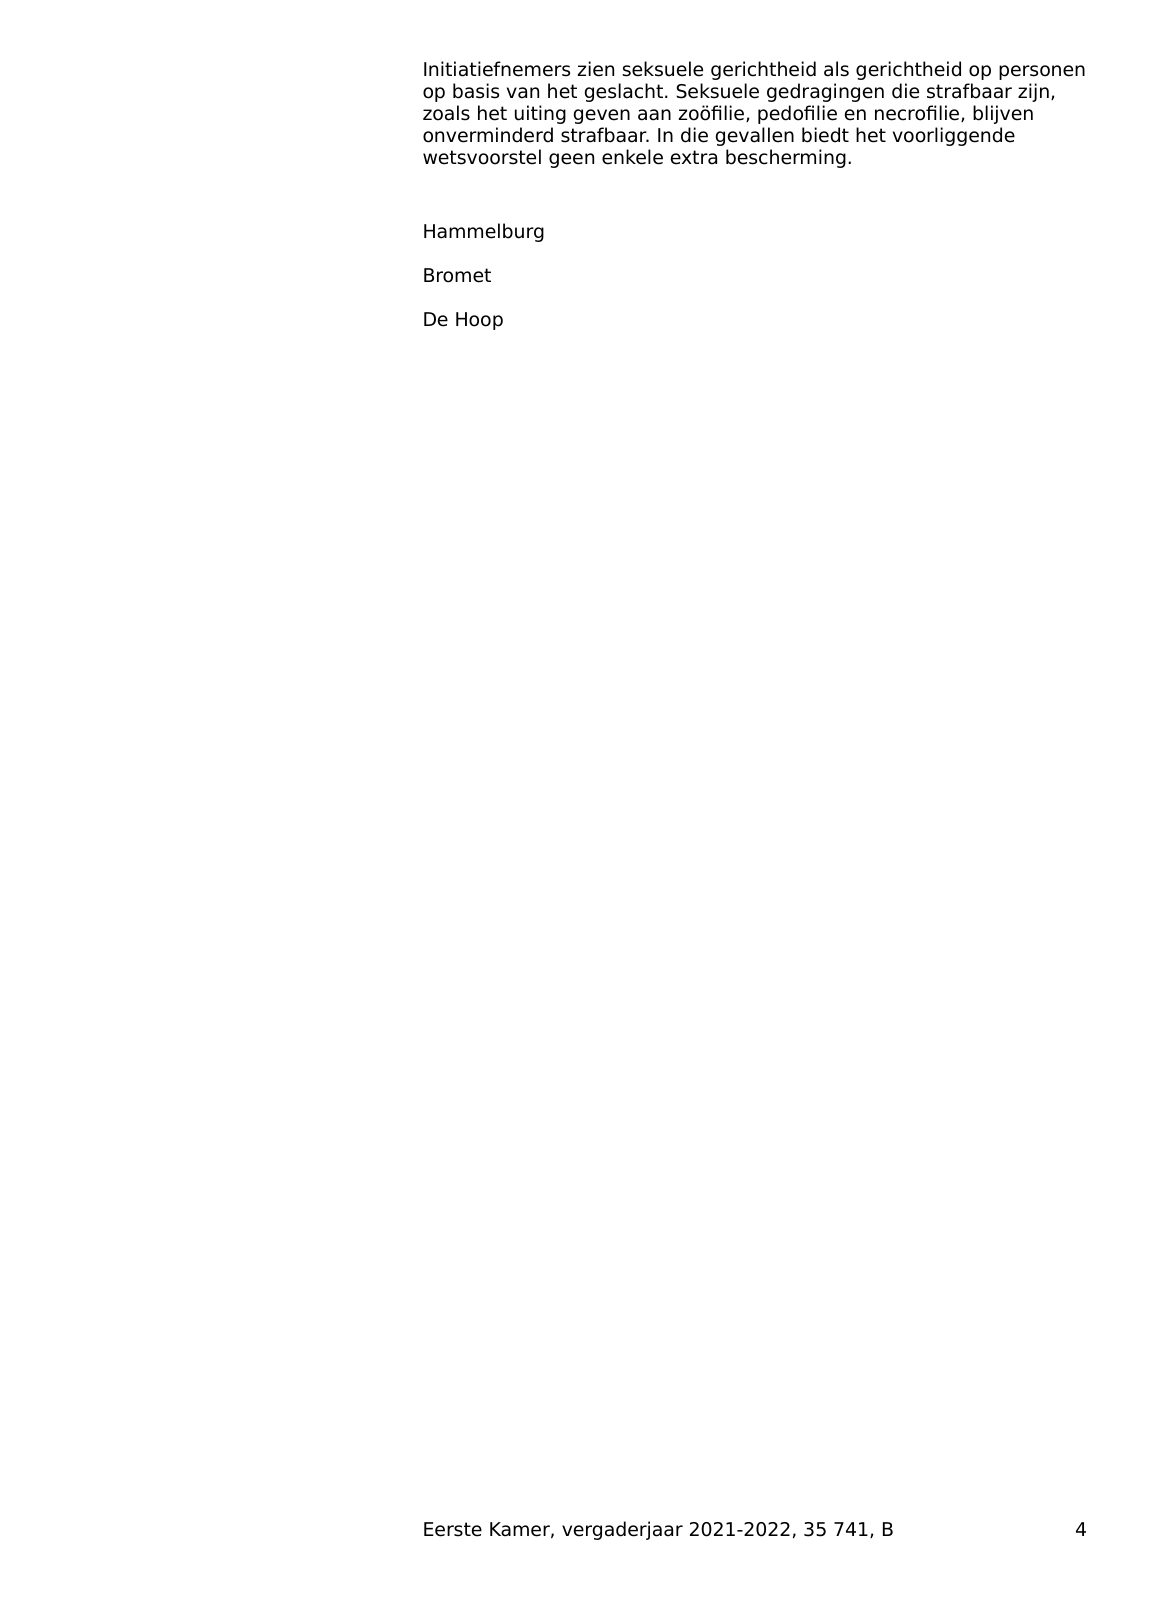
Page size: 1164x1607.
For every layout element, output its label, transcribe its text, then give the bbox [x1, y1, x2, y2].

text Initiatiefnemers zien seksuele gerichtheid als gerichtheid op personen op basis van het geslacht. Seksuele gedragingen die strafbaar zijn, zoals het uiting geven aan zoöfilie, pedofilie en necrofilie, blijven onverminderd strafbaar. In die gevallen biedt het voorliggende wetsvoorstel geen enkele extra bescherming. [422, 59, 1087, 169]
text Hammelburg Bromet De Hoop [422, 199, 1087, 331]
